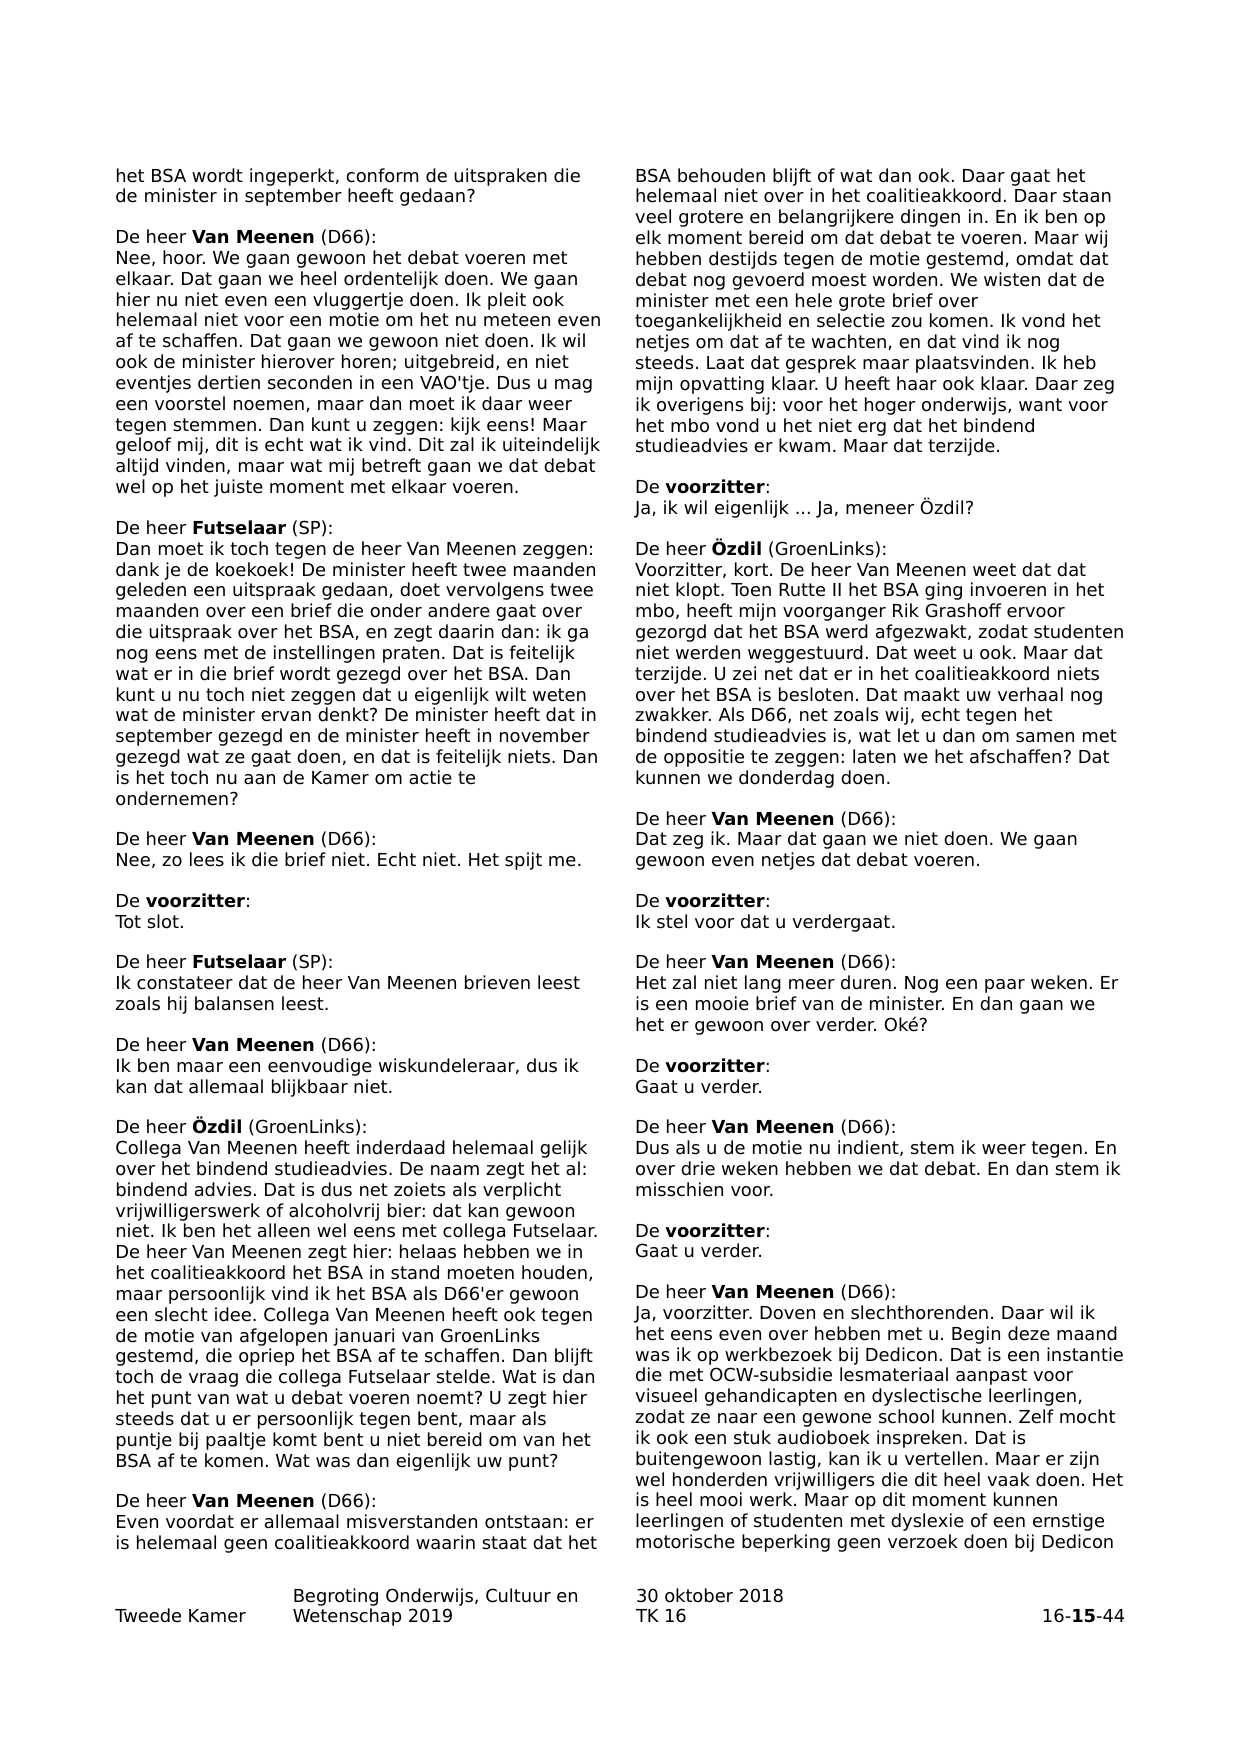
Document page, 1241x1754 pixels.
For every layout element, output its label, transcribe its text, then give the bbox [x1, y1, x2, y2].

text De heer Van Meenen (D66): [635, 952, 1125, 973]
text De voorzitter: [115, 891, 605, 912]
text De heer Futselaar (SP): [115, 518, 605, 538]
text De heer Özdil (GroenLinks): [635, 538, 1125, 559]
text De heer Van Meenen (D66): [115, 1491, 605, 1512]
text Ja, voorzitter. Doven en slechthorenden. Daar wil ik het eens even over hebben met u. Begin deze maand was ik op werkbezoek bij Dedicon. Dat is een instantie die met OCW-subsidie lesmateriaal aanpast voor visueel gehandicapten en dyslectische leerlingen, zodat ze naar een gewone school kunnen. Zelf mocht ik ook een stuk audioboek inspreken. Dat is buitengewoon lastig, kan ik u vertellen. Maar er zijn wel honderden vrijwilligers die dit heel vaak doen. Het is heel mooi werk. Maar op dit moment kunnen leerlingen of studenten met dyslexie of een ernstige motorische beperking geen verzoek doen bij Dedicon [635, 1303, 1125, 1553]
text De voorzitter: [635, 1220, 1125, 1241]
text Dus als u de motie nu indient, stem ik weer tegen. En over drie weken hebben we dat debat. En dan stem ik misschien voor. [635, 1138, 1125, 1200]
text BSA behouden blijft of wat dan ook. Daar gaat het helemaal niet over in het coalitieakkoord. Daar staan veel grotere en belangrijkere dingen in. En ik ben op elk moment bereid om dat debat te voeren. Maar wij hebben destijds tegen de motie gestemd, omdat dat debat nog gevoerd moest worden. We wisten dat de minister met een hele grote brief over toegankelijkheid en selectie zou komen. Ik vond het netjes om dat af te wachten, en dat vind ik nog steeds. Laat dat gesprek maar plaatsvinden. Ik heb mijn opvatting klaar. U heeft haar ook klaar. Daar zeg ik overigens bij: voor het hoger onderwijs, want voor het mbo vond u het niet erg dat het bindend studieadvies er kwam. Maar dat terzijde. [635, 165, 1125, 457]
text Ik constateer dat de heer Van Meenen brieven leest zoals hij balansen leest. [115, 973, 605, 1015]
text Nee, hoor. We gaan gewoon het debat voeren met elkaar. Dat gaan we heel ordentelijk doen. We gaan hier nu niet even een vluggertje doen. Ik pleit ook helemaal niet voor een motie om het nu meteen even af te schaffen. Dat gaan we gewoon niet doen. Ik wil ook de minister hierover horen; uitgebreid, en niet eventjes dertien seconden in een VAO'tje. Dus u mag een voorstel noemen, maar dan moet ik daar weer tegen stemmen. Dan kunt u zeggen: kijk eens! Maar geloof mij, dit is echt wat ik vind. Dit zal ik uiteindelijk altijd vinden, maar wat mij betreft gaan we dat debat wel op het juiste moment met elkaar voeren. [115, 248, 605, 498]
text De heer Van Meenen (D66): [635, 808, 1125, 829]
text De heer Van Meenen (D66): [635, 1117, 1125, 1138]
text De heer Van Meenen (D66): [115, 1035, 605, 1056]
text De heer Özdil (GroenLinks): [115, 1117, 605, 1138]
text De voorzitter: [635, 1056, 1125, 1076]
text De heer Futselaar (SP): [115, 952, 605, 973]
text Dan moet ik toch tegen de heer Van Meenen zeggen: dank je de koekoek! De minister heeft twee maanden geleden een uitspraak gedaan, doet vervolgens twee maanden over een brief die onder andere gaat over die uitspraak over het BSA, en zegt daarin dan: ik ga nog eens met de instellingen praten. Dat is feitelijk wat er in die brief wordt gezegd over het BSA. Dan kunt u nu toch niet zeggen dat u eigenlijk wilt weten wat de minister ervan denkt? De minister heeft dat in september gezegd en de minister heeft in november gezegd wat ze gaat doen, en dat is feitelijk niets. Dan is het toch nu aan de Kamer om actie te ondernemen? [115, 538, 605, 809]
text De heer Van Meenen (D66): [635, 1282, 1125, 1303]
text het BSA wordt ingeperkt, conform de uitspraken die de minister in september heeft gedaan? [115, 165, 605, 207]
text Het zal niet lang meer duren. Nog een paar weken. Er is een mooie brief van de minister. En dan gaan we het er gewoon over verder. Oké? [635, 973, 1125, 1036]
text Ik stel voor dat u verdergaat. [635, 912, 1125, 932]
text De heer Van Meenen (D66): [115, 227, 605, 248]
text Ik ben maar een eenvoudige wiskundeleraar, dus ik kan dat allemaal blijkbaar niet. [115, 1056, 605, 1097]
text Tot slot. [115, 912, 605, 932]
text Gaat u verder. [635, 1076, 1125, 1097]
text Even voordat er allemaal misverstanden ontstaan: er is helemaal geen coalitieakkoord waarin staat dat het [115, 1512, 605, 1554]
text Collega Van Meenen heeft inderdaad helemaal gelijk over het bindend studieadvies. De naam zegt het al: bindend advies. Dat is dus net zoiets als verplicht vrijwilligerswerk of alcoholvrij bier: dat kan gewoon niet. Ik ben het alleen wel eens met collega Futselaar. De heer Van Meenen zegt hier: helaas hebben we in het coalitieakkoord het BSA in stand moeten houden, maar persoonlijk vind ik het BSA als D66'er gewoon een slecht idee. Collega Van Meenen heeft ook tegen de motie van afgelopen januari van GroenLinks gestemd, die opriep het BSA af te schaffen. Dan blijft toch de vraag die collega Futselaar stelde. Wat is dan het punt van wat u debat voeren noemt? U zegt hier steeds dat u er persoonlijk tegen bent, maar als puntje bij paaltje komt bent u niet bereid om van het BSA af te komen. Wat was dan eigenlijk uw punt? [115, 1138, 605, 1471]
text De voorzitter: [635, 477, 1125, 498]
text De voorzitter: [635, 891, 1125, 912]
text Voorzitter, kort. De heer Van Meenen weet dat dat niet klopt. Toen Rutte II het BSA ging invoeren in het mbo, heeft mijn voorganger Rik Grashoff ervoor gezorgd dat het BSA werd afgezwakt, zodat studenten niet werden weggestuurd. Dat weet u ook. Maar dat terzijde. U zei net dat er in het coalitieakkoord niets over het BSA is besloten. Dat maakt uw verhaal nog zwakker. Als D66, net zoals wij, echt tegen het bindend studieadvies is, wat let u dan om samen met de oppositie te zeggen: laten we het afschaffen? Dat kunnen we donderdag doen. [635, 559, 1125, 788]
text Dat zeg ik. Maar dat gaan we niet doen. We gaan gewoon even netjes dat debat voeren. [635, 829, 1125, 871]
text Ja, ik wil eigenlijk ... Ja, meneer Özdil? [635, 498, 1125, 518]
text De heer Van Meenen (D66): [115, 829, 605, 850]
text Nee, zo lees ik die brief niet. Echt niet. Het spijt me. [115, 850, 605, 871]
text Gaat u verder. [635, 1241, 1125, 1262]
